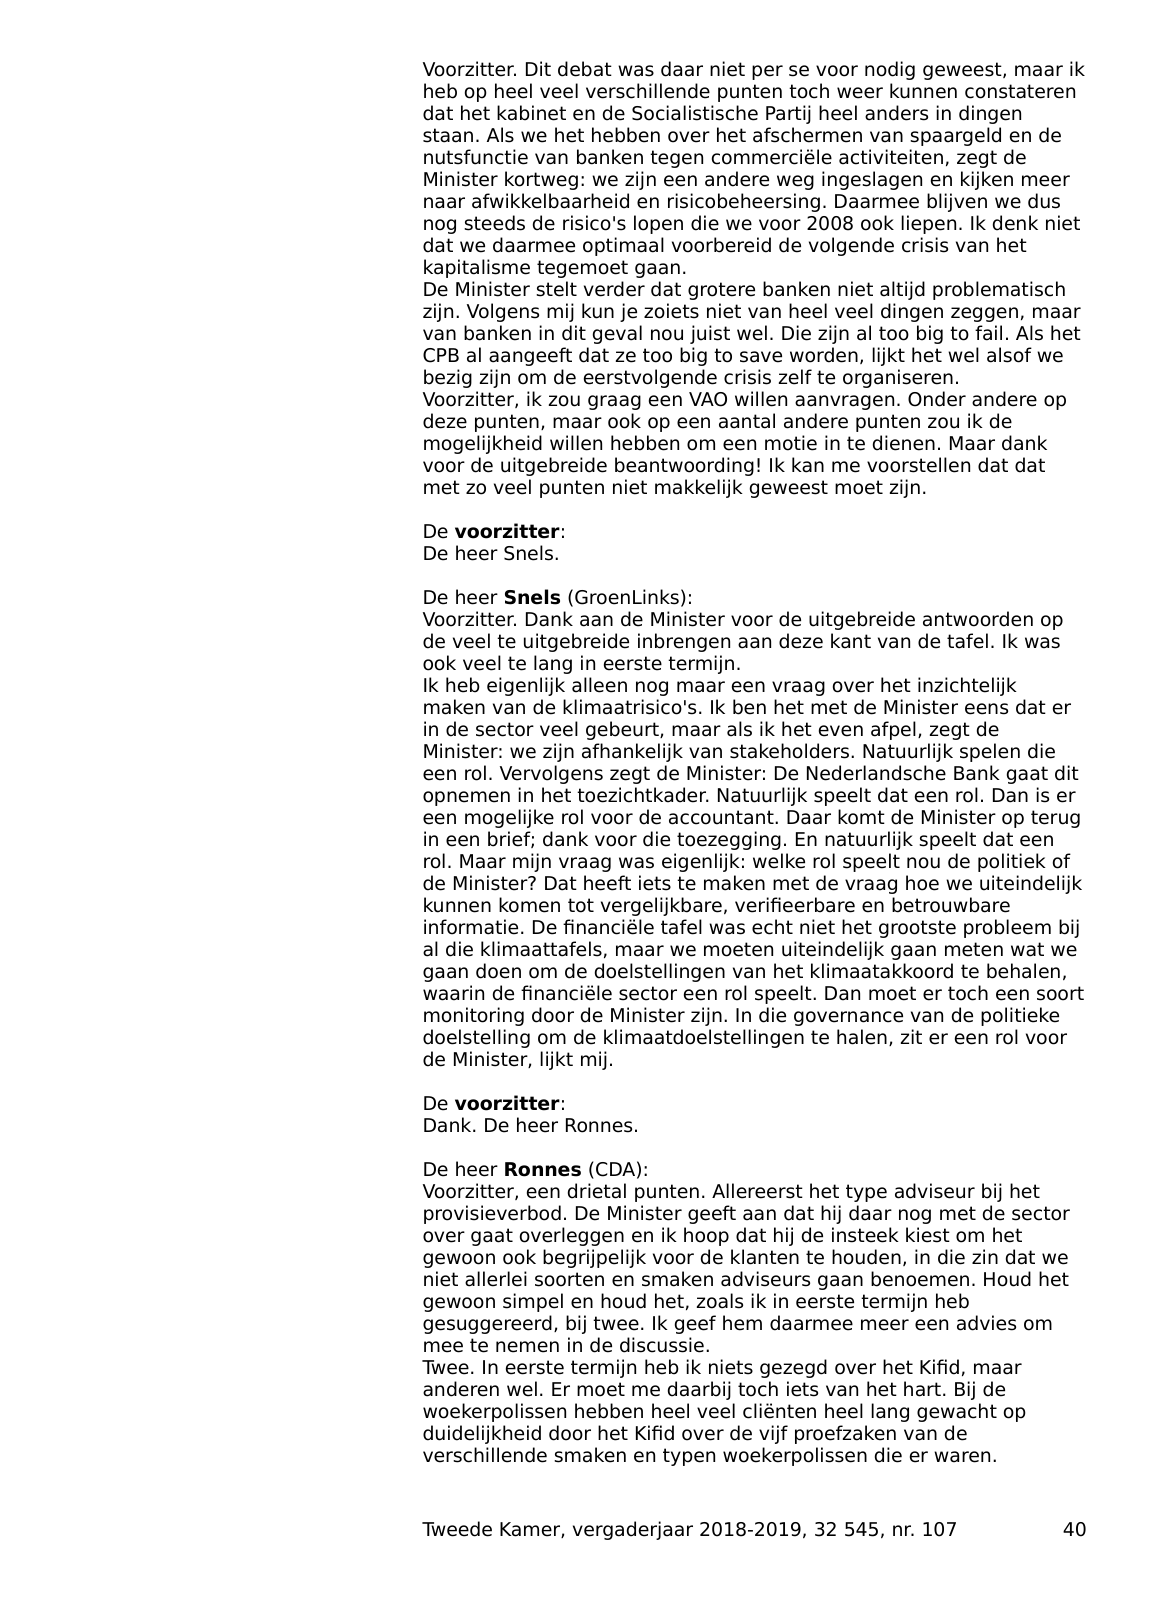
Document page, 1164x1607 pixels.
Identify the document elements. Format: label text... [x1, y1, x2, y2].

text Voorzitter, een drietal punten. Allereerst het type adviseur bij het provisieverbod. De Minister geeft aan dat hij daar nog met de sector over gaat overleggen en ik hoop dat hij de insteek kiest om het gewoon ook begrijpelijk voor de klanten te houden, in die zin dat we niet allerlei soorten en smaken adviseurs gaan benoemen. Houd het gewoon simpel en houd het, zoals ik in eerste termijn heb gesuggereerd, bij twee. Ik geef hem daarmee meer een advies om mee te nemen in de discussie. [422, 1181, 1087, 1357]
text De heer Ronnes (CDA): [422, 1159, 1087, 1181]
text Ik heb eigenlijk alleen nog maar een vraag over het inzichtelijk maken van de klimaatrisico's. Ik ben het met de Minister eens dat er in de sector veel gebeurt, maar als ik het even afpel, zegt de Minister: we zijn afhankelijk van stakeholders. Natuurlijk spelen die een rol. Vervolgens zegt de Minister: De Nederlandsche Bank gaat dit opnemen in het toezichtkader. Natuurlijk speelt dat een rol. Dan is er een mogelijke rol voor de accountant. Daar komt de Minister op terug in een brief; dank voor die toezegging. En natuurlijk speelt dat een rol. Maar mijn vraag was eigenlijk: welke rol speelt nou de politiek of de Minister? Dat heeft iets te maken met de vraag hoe we uiteindelijk kunnen komen tot vergelijkbare, verifieerbare en betrouwbare informatie. De financiële tafel was echt niet het grootste probleem bij al die klimaattafels, maar we moeten uiteindelijk gaan meten wat we gaan doen om de doelstellingen van het klimaatakkoord te behalen, waarin de financiële sector een rol speelt. Dan moet er toch een soort monitoring door de Minister zijn. In die governance van de politieke doelstelling om de klimaatdoelstellingen te halen, zit er een rol voor de Minister, lijkt mij. [422, 675, 1087, 1071]
text Voorzitter. Dank aan de Minister voor de uitgebreide antwoorden op de veel te uitgebreide inbrengen aan deze kant van de tafel. Ik was ook veel te lang in eerste termijn. [422, 609, 1087, 675]
text Voorzitter, ik zou graag een VAO willen aanvragen. Onder andere op deze punten, maar ook op een aantal andere punten zou ik de mogelijkheid willen hebben om een motie in te dienen. Maar dank voor de uitgebreide beantwoording! Ik kan me voorstellen dat dat met zo veel punten niet makkelijk geweest moet zijn. [422, 389, 1087, 499]
text De heer Snels. [422, 543, 1087, 565]
text Voorzitter. Dit debat was daar niet per se voor nodig geweest, maar ik heb op heel veel verschillende punten toch weer kunnen constateren dat het kabinet en de Socialistische Partij heel anders in dingen staan. Als we het hebben over het afschermen van spaargeld en de nutsfunctie van banken tegen commerciële activiteiten, zegt de Minister kortweg: we zijn een andere weg ingeslagen en kijken meer naar afwikkelbaarheid en risicobeheersing. Daarmee blijven we dus nog steeds de risico's lopen die we voor 2008 ook liepen. Ik denk niet dat we daarmee optimaal voorbereid de volgende crisis van het kapitalisme tegemoet gaan. [422, 59, 1087, 279]
text De heer Snels (GroenLinks): [422, 587, 1087, 609]
text Dank. De heer Ronnes. [422, 1115, 1087, 1137]
text De voorzitter: [422, 521, 1087, 543]
text Twee. In eerste termijn heb ik niets gezegd over het Kifid, maar anderen wel. Er moet me daarbij toch iets van het hart. Bij de woekerpolissen hebben heel veel cliënten heel lang gewacht op duidelijkheid door het Kifid over de vijf proefzaken van de verschillende smaken en typen woekerpolissen die er waren. [422, 1357, 1087, 1467]
text De voorzitter: [422, 1093, 1087, 1115]
text De Minister stelt verder dat grotere banken niet altijd problematisch zijn. Volgens mij kun je zoiets niet van heel veel dingen zeggen, maar van banken in dit geval nou juist wel. Die zijn al too big to fail. Als het CPB al aangeeft dat ze too big to save worden, lijkt het wel alsof we bezig zijn om de eerstvolgende crisis zelf te organiseren. [422, 279, 1087, 389]
